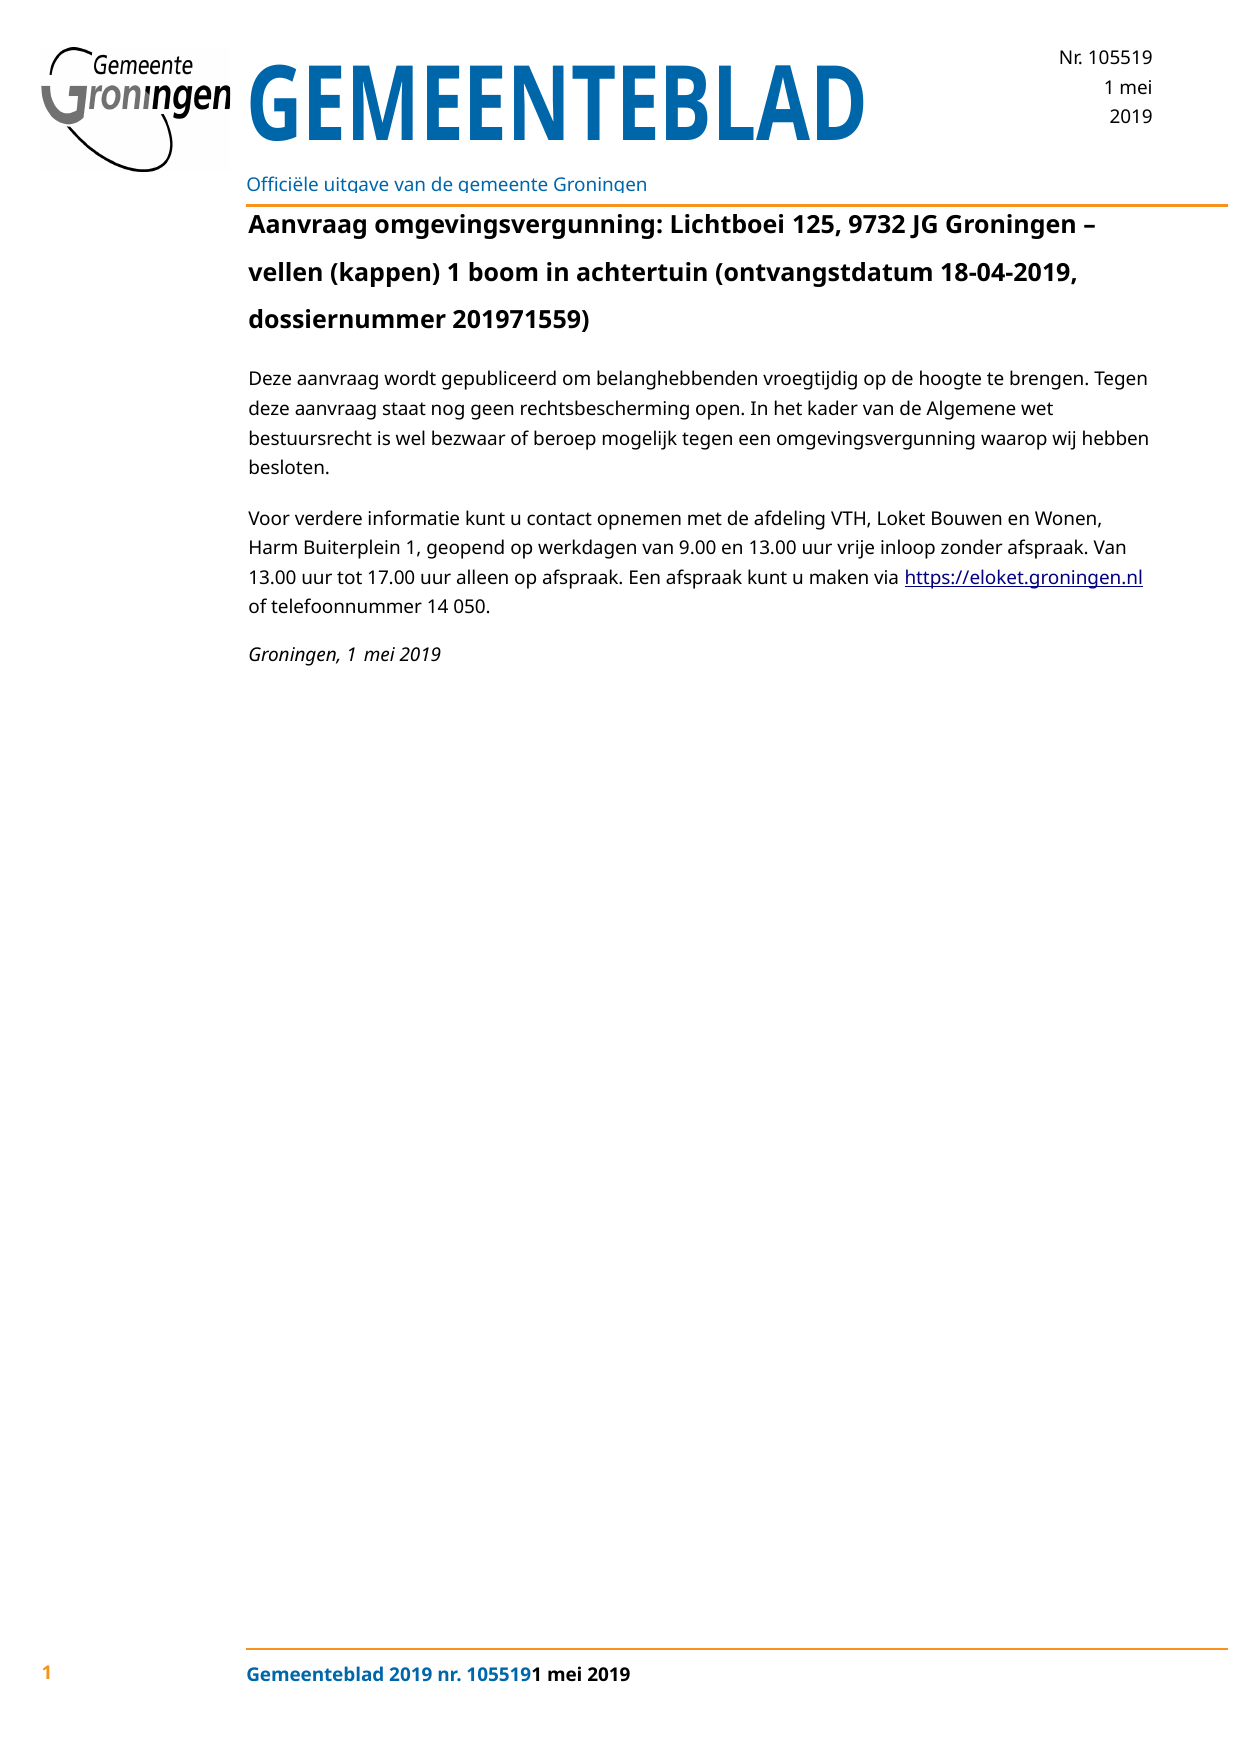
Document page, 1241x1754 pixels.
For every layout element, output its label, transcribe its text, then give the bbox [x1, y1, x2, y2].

text Groningen, 1 mei 2019 [248, 641, 1152, 667]
text Deze aanvraag wordt gepubliceerd om belanghebbenden vroegtijdig op de hoogte te brengen. Tegen deze aanvraag staat nog geen rechtsbescherming open. In het kader van de Algemene wet bestuursrecht is wel bezwaar of beroep mogelijk tegen een omgevingsvergunning waarop wij hebben besloten. [248, 366, 1152, 480]
text Aanvraag omgevingsvergunning: Lichtboei 125, 9732 JG Groningen – vellen (kappen) 1 boom in achtertuin (ontvangstdatum 18-04-2019, dossiernummer 201971559) [248, 207, 1152, 336]
text Voor verdere informatie kunt u contact opnemen met de afdeling VTH, Loket Bouwen en Wonen, Harm Buiterplein 1, geopend op werkdagen van 9.00 en 13.00 uur vrije inloop zonder afspraak. Van 13.00 uur tot 17.00 uur alleen op afspraak. Een afspraak kunt u maken via https://eloket.groningen.nl of telefoonnummer 14 050. [248, 505, 1152, 619]
picture [41, 47, 231, 172]
